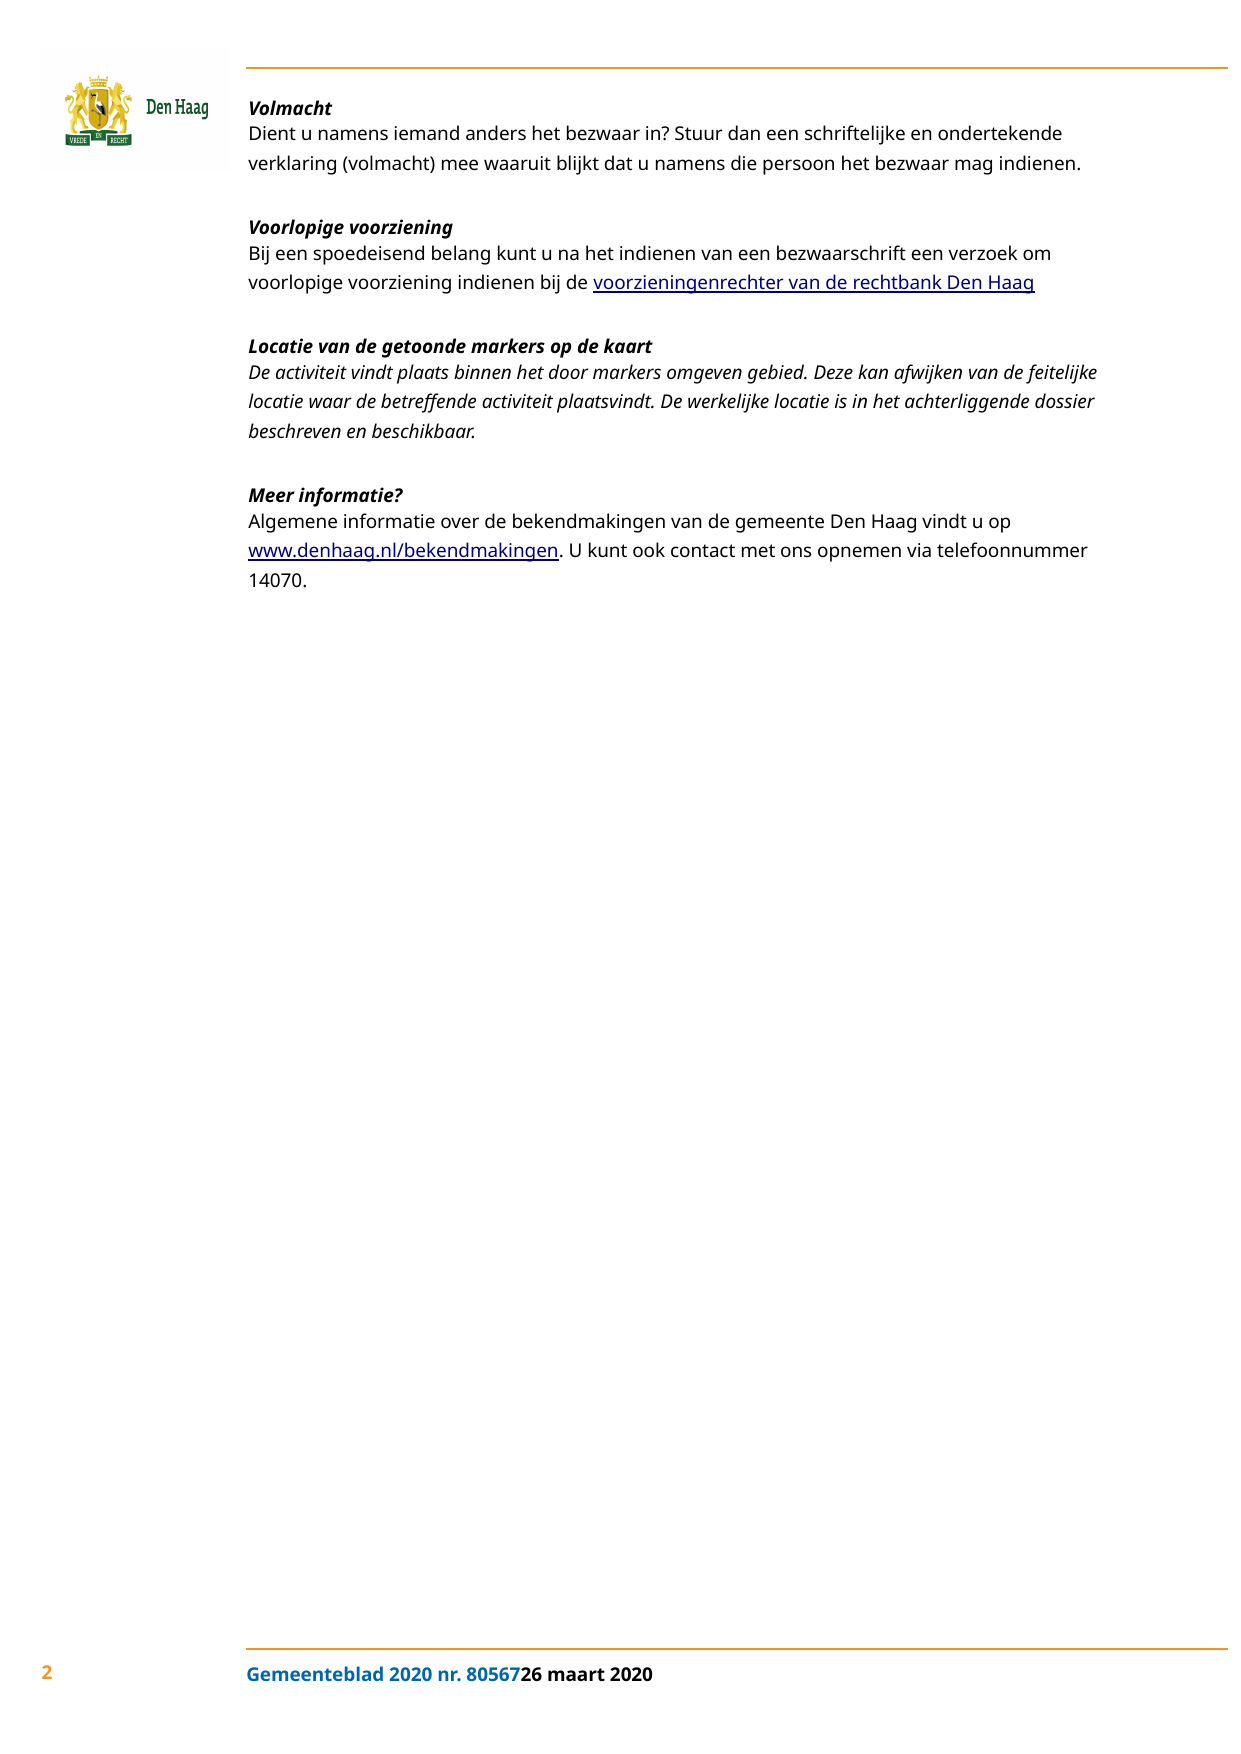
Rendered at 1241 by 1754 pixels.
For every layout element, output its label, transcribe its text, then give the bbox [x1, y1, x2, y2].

text Locatie van de getoonde markers op de kaart [248, 333, 1152, 359]
picture [41, 47, 231, 172]
text Voorlopige voorziening [248, 214, 1152, 240]
text Dient u namens iemand anders het bezwaar in? Stuur dan een schriftelijke en ondertekende verklaring (volmacht) mee waaruit blijkt dat u namens die persoon het bezwaar mag indienen. [248, 121, 1152, 176]
text Algemene informatie over de bekendmakingen van de gemeente Den Haag vindt u op www.denhaag.nl/bekendmakingen. U kunt ook contact met ons opnemen via telefoonnummer 14070. [248, 508, 1152, 593]
text Volmacht [248, 95, 1152, 121]
text Bij een spoedeisend belang kunt u na het indienen van een bezwaarschrift een verzoek om voorlopige voorziening indienen bij de voorzieningenrechter van de rechtbank Den Haag [248, 240, 1152, 295]
text Meer informatie? [248, 482, 1152, 508]
text De activiteit vindt plaats binnen het door markers omgeven gebied. Deze kan afwijken van de feitelijke locatie waar de betreffende activiteit plaatsvindt. De werkelijke locatie is in het achterliggende dossier beschreven en beschikbaar. [248, 359, 1152, 444]
